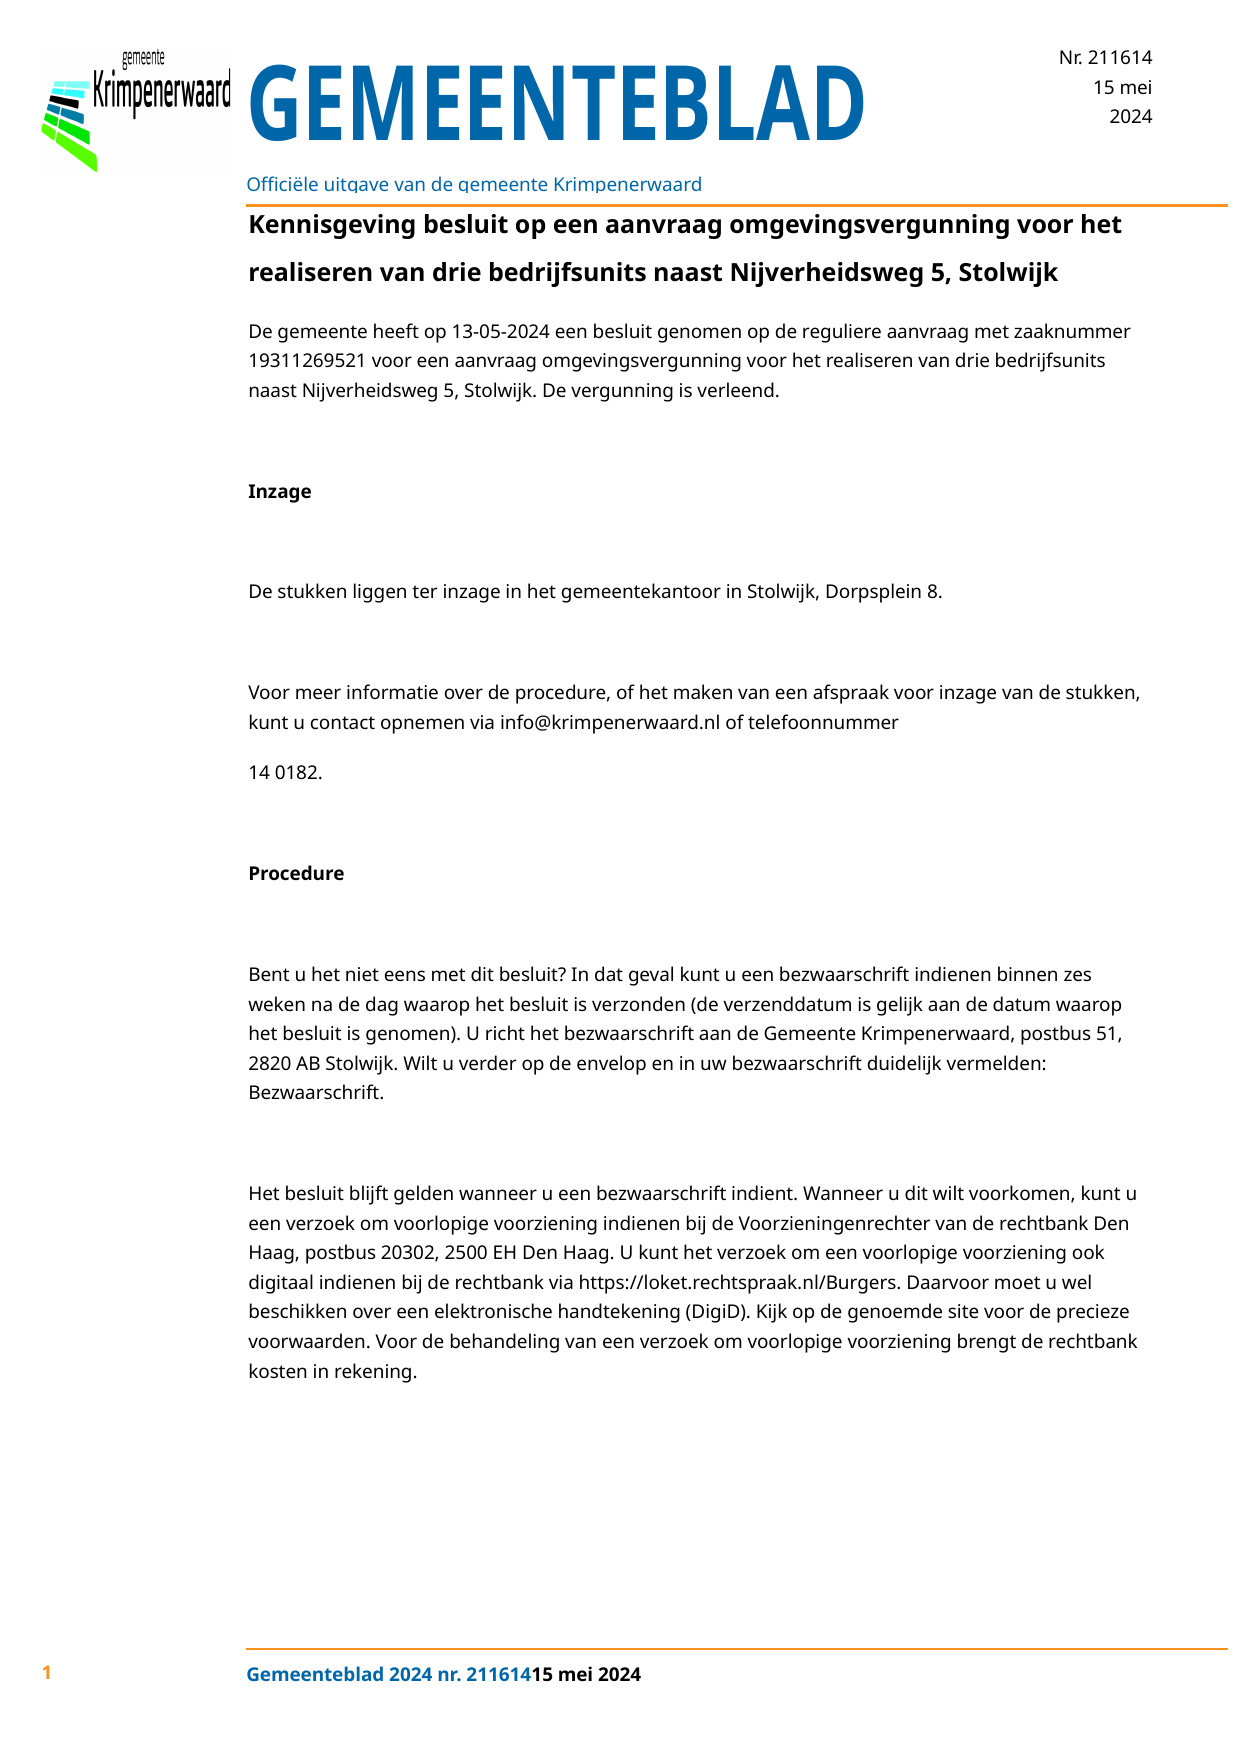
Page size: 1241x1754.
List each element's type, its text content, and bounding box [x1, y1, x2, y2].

text Bent u het niet eens met dit besluit? In dat geval kunt u een bezwaarschrift indienen binnen zes weken na de dag waarop het besluit is verzonden (de verzenddatum is gelijk aan de datum waarop het besluit is genomen). U richt het bezwaarschrift aan de Gemeente Krimpenerwaard, postbus 51, 2820 AB Stolwijk. Wilt u verder op de envelop en in uw bezwaarschrift duidelijk vermelden: Bezwaarschrift. [248, 961, 1152, 1105]
text Voor meer informatie over de procedure, of het maken van een afspraak voor inzage van de stukken, kunt u contact opnemen via info@krimpenerwaard.nl of telefoonnummer [248, 679, 1152, 735]
text De gemeente heeft op 13-05-2024 een besluit genomen op de reguliere aanvraag met zaaknummer 19311269521 voor een aanvraag omgevingsvergunning voor het realiseren van drie bedrijfsunits naast Nijverheidsweg 5, Stolwijk. De vergunning is verleend. [248, 318, 1152, 403]
picture [41, 47, 231, 172]
text Het besluit blijft gelden wanneer u een bezwaarschrift indient. Wanneer u dit wilt voorkomen, kunt u een verzoek om voorlopige voorziening indienen bij de Voorzieningenrechter van de rechtbank Den Haag, postbus 20302, 2500 EH Den Haag. U kunt het verzoek om een voorlopige voorziening ook digitaal indienen bij de rechtbank via https://loket.rechtspraak.nl/Burgers. Daarvoor moet u wel beschikken over een elektronische handtekening (DigiD). Kijk op de genoemde site voor de precieze voorwaarden. Voor de behandeling van een verzoek om voorlopige voorziening brengt de rechtbank kosten in rekening. [248, 1180, 1152, 1384]
text 14 0182. [248, 759, 1152, 785]
text Procedure [248, 860, 1152, 886]
text Kennisgeving besluit op een aanvraag omgevingsvergunning voor het realiseren van drie bedrijfsunits naast Nijverheidsweg 5, Stolwijk [248, 207, 1152, 288]
text De stukken liggen ter inzage in het gemeentekantoor in Stolwijk, Dorpsplein 8. [248, 579, 1152, 604]
text Inzage [248, 478, 1152, 504]
